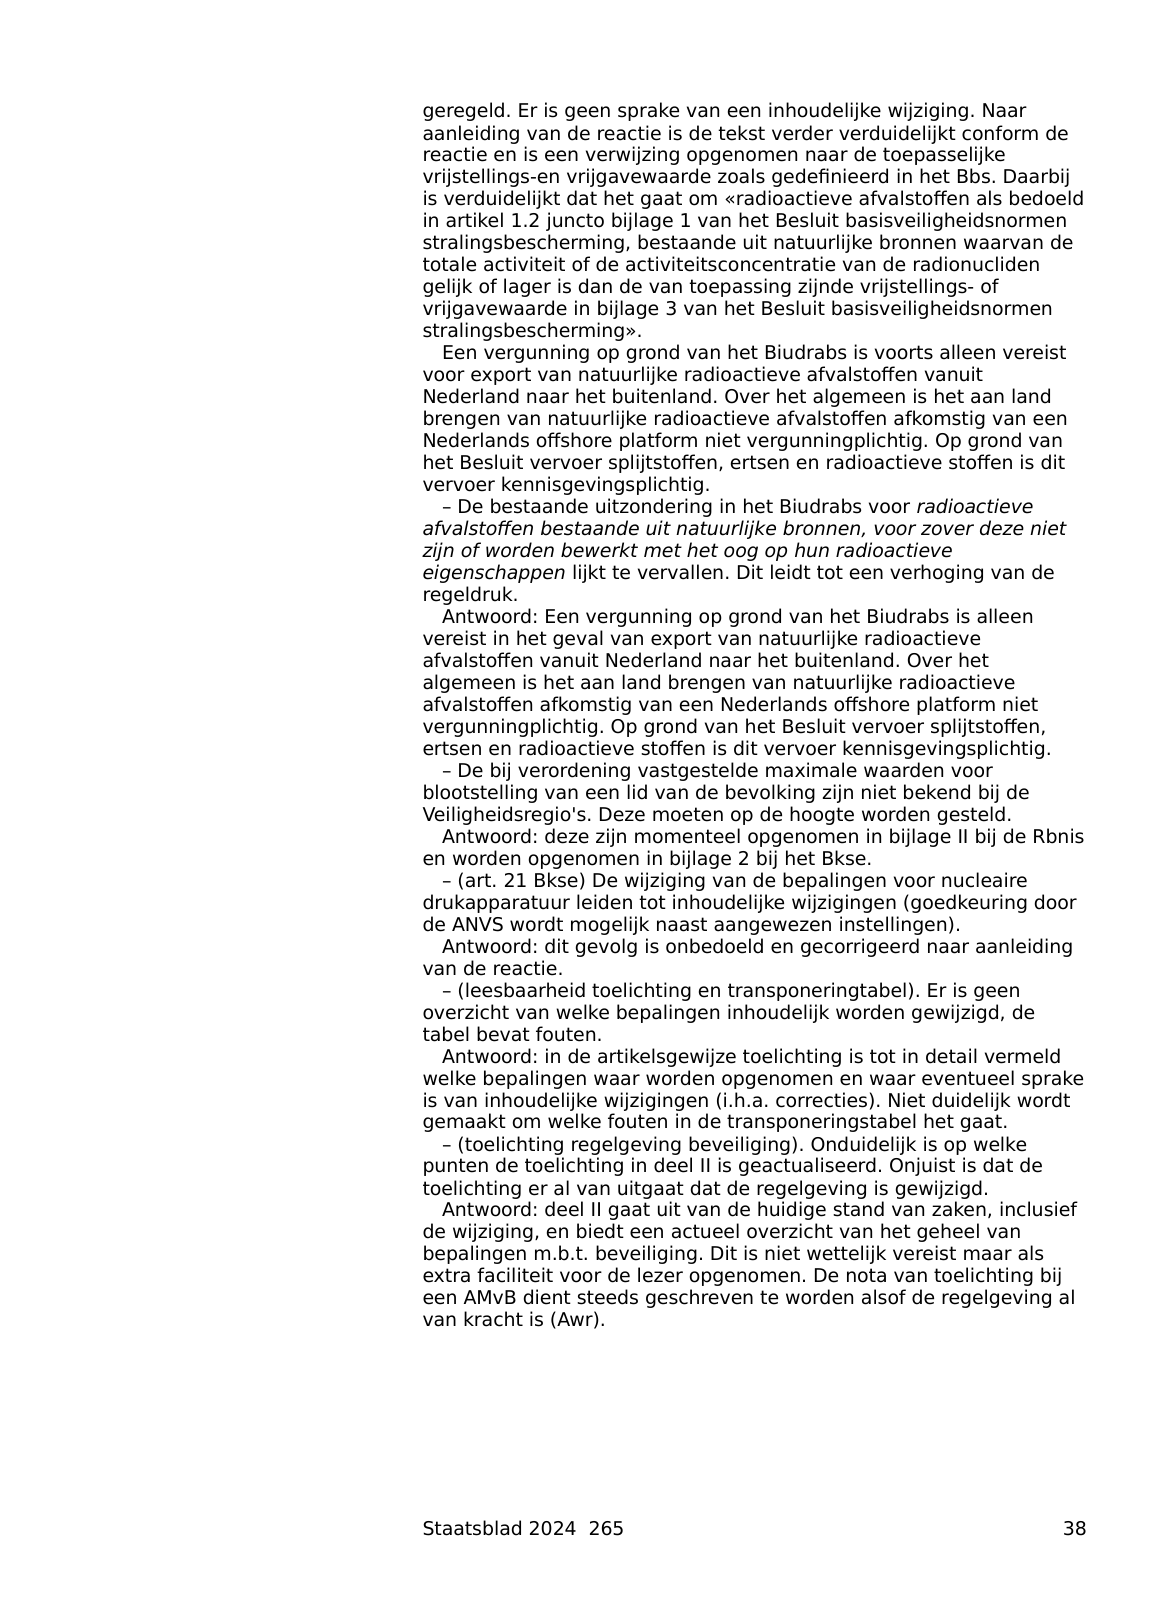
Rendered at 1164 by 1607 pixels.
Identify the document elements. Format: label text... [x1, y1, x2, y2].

text Antwoord: deel II gaat uit van de huidige stand van zaken, inclusief de wijziging, en biedt een actueel overzicht van het geheel van bepalingen m.b.t. beveiliging. Dit is niet wettelijk vereist maar als extra faciliteit voor de lezer opgenomen. De nota van toelichting bij een AMvB dient steeds geschreven te worden alsof de regelgeving al van kracht is (Awr). [422, 1199, 1087, 1331]
text Antwoord: in de artikelsgewijze toelichting is tot in detail vermeld welke bepalingen waar worden opgenomen en waar eventueel sprake is van inhoudelijke wijzigingen (i.h.a. correcties). Niet duidelijk wordt gemaakt om welke fouten in de transponeringstabel het gaat. [422, 1046, 1087, 1133]
text geregeld. Er is geen sprake van een inhoudelijke wijziging. Naar aanleiding van de reactie is de tekst verder verduidelijkt conform de reactie en is een verwijzing opgenomen naar de toepasselijke vrijstellings-en vrijgavewaarde zoals gedefinieerd in het Bbs. Daarbij is verduidelijkt dat het gaat om «radioactieve afvalstoffen als bedoeld in artikel 1.2 juncto bijlage 1 van het Besluit basisveiligheidsnormen stralingsbescherming, bestaande uit natuurlijke bronnen waarvan de totale activiteit of de activiteitsconcentratie van de radionucliden gelijk of lager is dan de van toepassing zijnde vrijstellings- of vrijgavewaarde in bijlage 3 van het Besluit basisveiligheidsnormen stralingsbescherming». [422, 100, 1087, 342]
text – De bij verordening vastgestelde maximale waarden voor blootstelling van een lid van de bevolking zijn niet bekend bij de Veiligheidsregio's. Deze moeten op de hoogte worden gesteld. [422, 760, 1087, 826]
text – (leesbaarheid toelichting en transponeringtabel). Er is geen overzicht van welke bepalingen inhoudelijk worden gewijzigd, de tabel bevat fouten. [422, 979, 1087, 1046]
text – De bestaande uitzondering in het Biudrabs voor radioactieve afvalstoffen bestaande uit natuurlijke bronnen, voor zover deze niet zijn of worden bewerkt met het oog op hun radioactieve eigenschappen lijkt te vervallen. Dit leidt tot een verhoging van de regeldruk. [422, 496, 1087, 606]
text Antwoord: dit gevolg is onbedoeld en gecorrigeerd naar aanleiding van de reactie. [422, 936, 1087, 979]
text – (art. 21 Bkse) De wijziging van de bepalingen voor nucleaire drukapparatuur leiden tot inhoudelijke wijzigingen (goedkeuring door de ANVS wordt mogelijk naast aangewezen instellingen). [422, 870, 1087, 936]
text Een vergunning op grond van het Biudrabs is voorts alleen vereist voor export van natuurlijke radioactieve afvalstoffen vanuit Nederland naar het buitenland. Over het algemeen is het aan land brengen van natuurlijke radioactieve afvalstoffen afkomstig van een Nederlands offshore platform niet vergunningplichtig. Op grond van het Besluit vervoer splijtstoffen, ertsen en radioactieve stoffen is dit vervoer kennisgevingsplichtig. [422, 342, 1087, 496]
text Antwoord: Een vergunning op grond van het Biudrabs is alleen vereist in het geval van export van natuurlijke radioactieve afvalstoffen vanuit Nederland naar het buitenland. Over het algemeen is het aan land brengen van natuurlijke radioactieve afvalstoffen afkomstig van een Nederlands offshore platform niet vergunningplichtig. Op grond van het Besluit vervoer splijtstoffen, ertsen en radioactieve stoffen is dit vervoer kennisgevingsplichtig. [422, 606, 1087, 760]
text – (toelichting regelgeving beveiliging). Onduidelijk is op welke punten de toelichting in deel II is geactualiseerd. Onjuist is dat de toelichting er al van uitgaat dat de regelgeving is gewijzigd. [422, 1133, 1087, 1199]
text Antwoord: deze zijn momenteel opgenomen in bijlage II bij de Rbnis en worden opgenomen in bijlage 2 bij het Bkse. [422, 826, 1087, 870]
